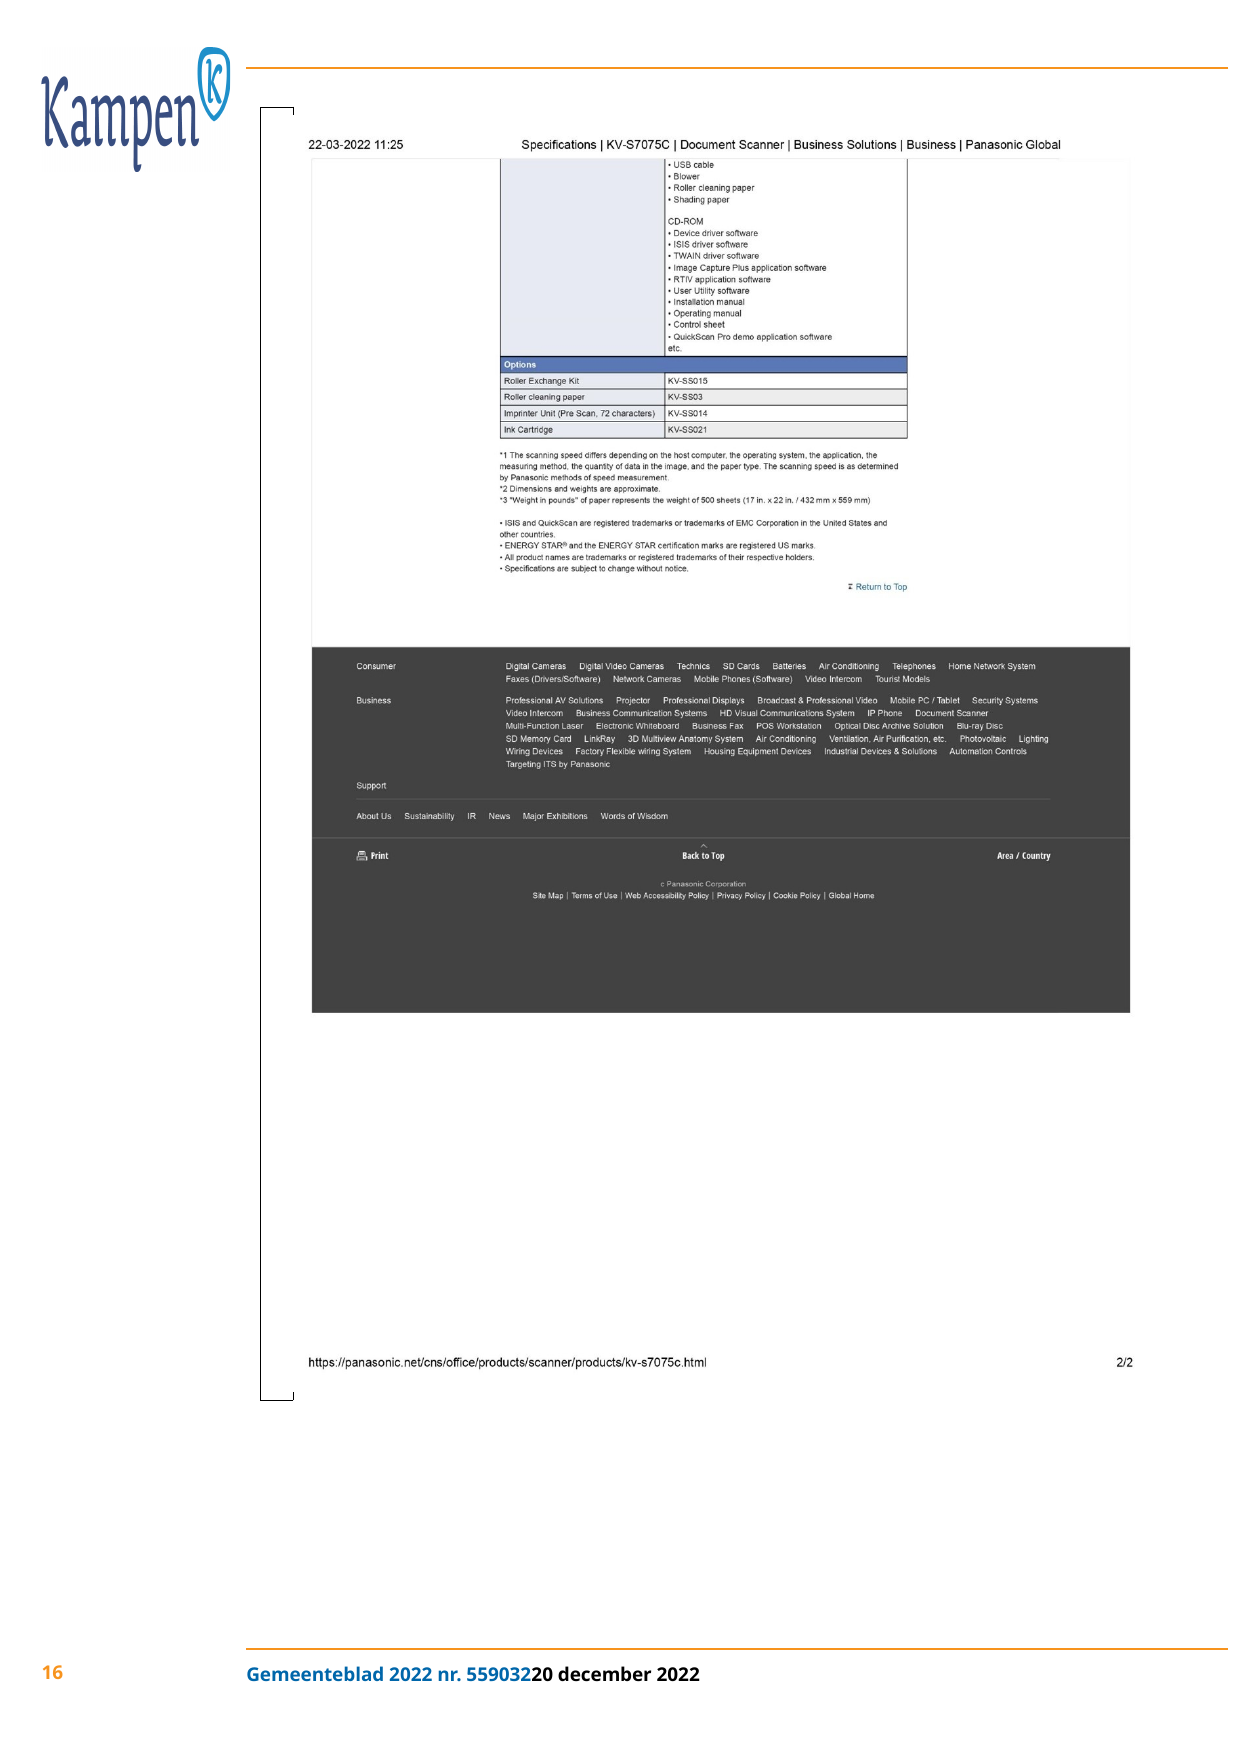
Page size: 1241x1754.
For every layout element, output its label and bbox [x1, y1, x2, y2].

picture [41, 47, 231, 172]
picture [268, 115, 1173, 1392]
